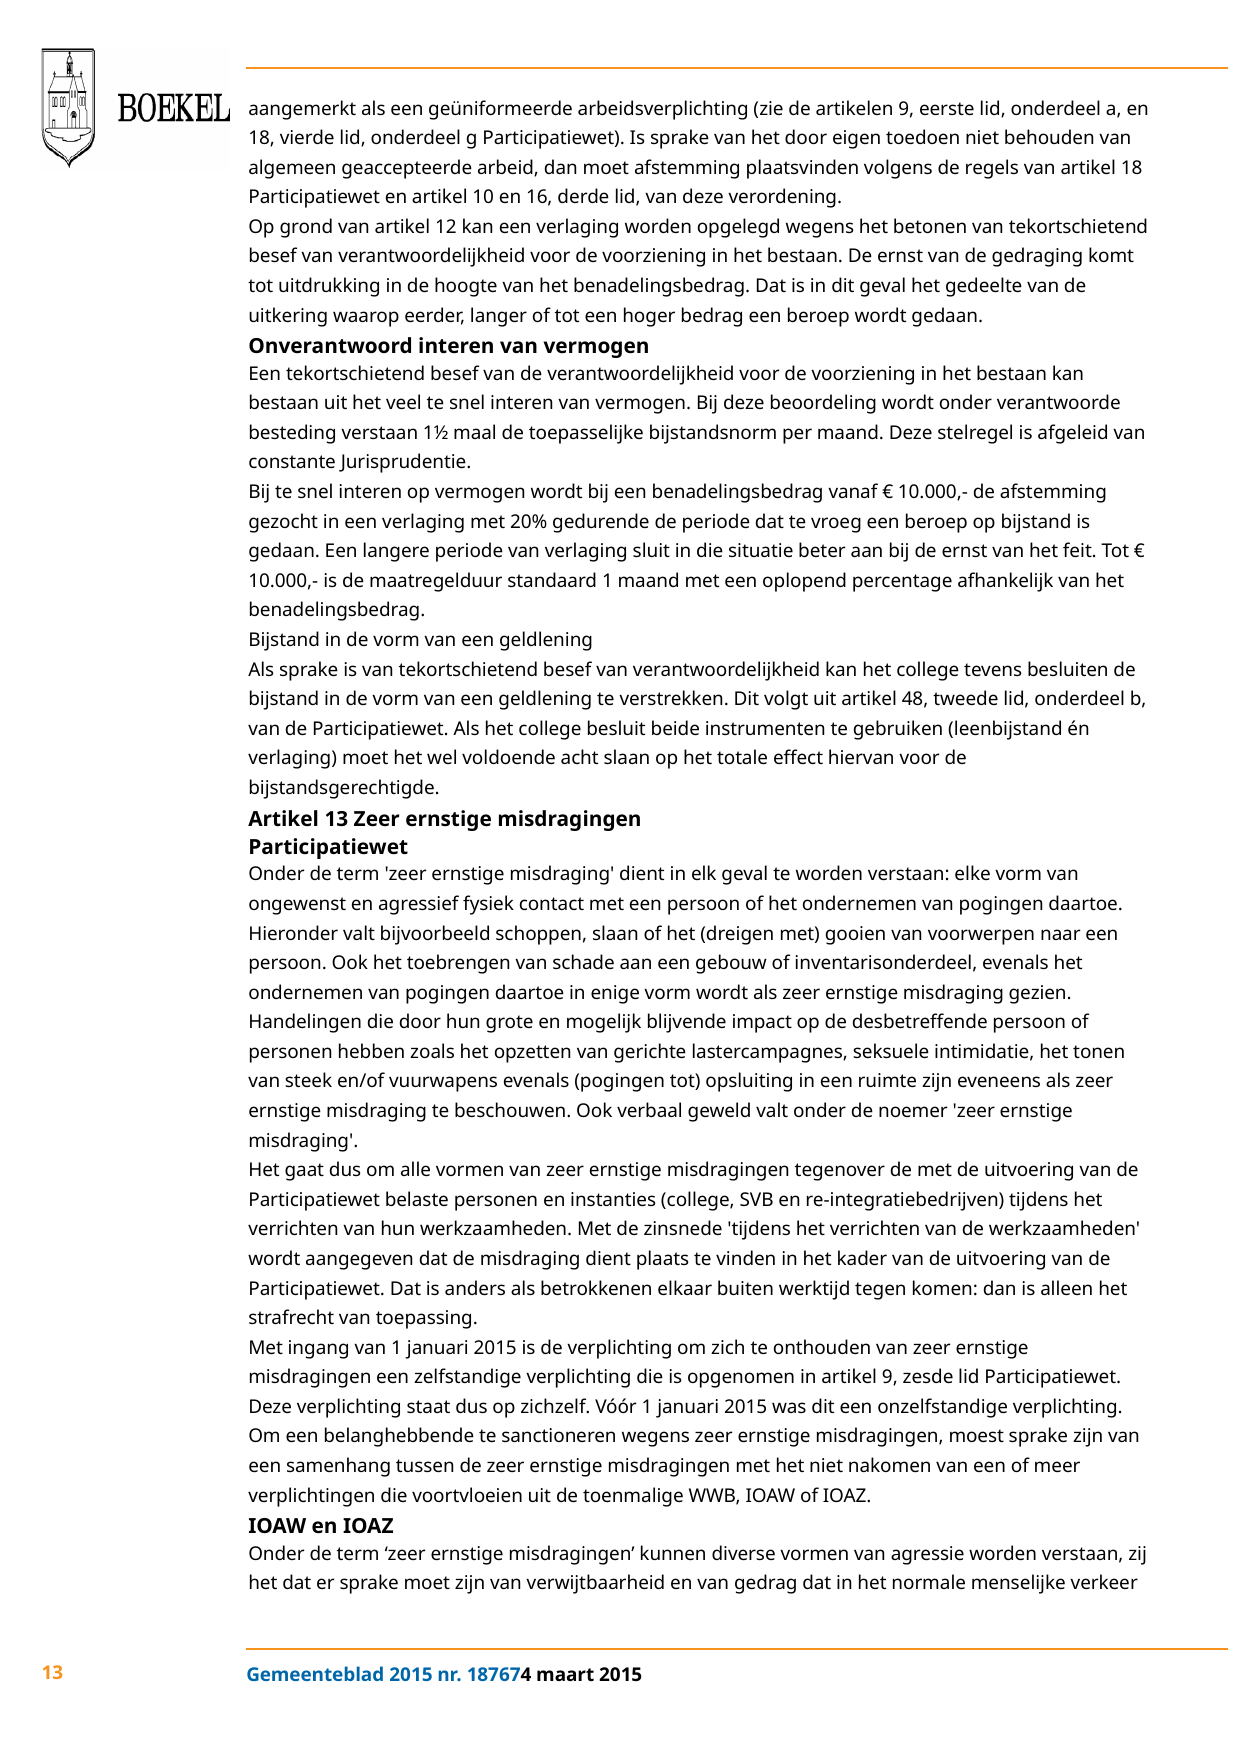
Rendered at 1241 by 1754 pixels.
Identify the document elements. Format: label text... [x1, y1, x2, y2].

text aangemerkt als een geüniformeerde arbeidsverplichting (zie de artikelen 9, eerste lid, onderdeel a, en 18, vierde lid, onderdeel g Participatiewet). Is sprake van het door eigen toedoen niet behouden van algemeen geaccepteerde arbeid, dan moet afstemming plaatsvinden volgens de regels van artikel 18 Participatiewet en artikel 10 en 16, derde lid, van deze verordening. [248, 95, 1152, 209]
text Met ingang van 1 januari 2015 is de verplichting om zich te onthouden van zeer ernstige misdragingen een zelfstandige verplichting die is opgenomen in artikel 9, zesde lid Participatiewet. Deze verplichting staat dus op zichzelf. Vóór 1 januari 2015 was dit een onzelfstandige verplichting. Om een belanghebbende te sanctioneren wegens zeer ernstige misdragingen, moest sprake zijn van een samenhang tussen de zeer ernstige misdragingen met het niet nakomen van een of meer verplichtingen die voortvloeien uit de toenmalige WWB, IOAW of IOAZ. [248, 1334, 1152, 1507]
text IOAW en IOAZ [248, 1511, 1152, 1540]
text Bij te snel interen op vermogen wordt bij een benadelingsbedrag vanaf € 10.000,- de afstemming gezocht in een verlaging met 20% gedurende de periode dat te vroeg een beroep op bijstand is gedaan. Een langere periode van verlaging sluit in die situatie beter aan bij de ernst van het feit. Tot € 10.000,- is de maatregelduur standaard 1 maand met een oplopend percentage afhankelijk van het benadelingsbedrag. [248, 478, 1152, 622]
text Het gaat dus om alle vormen van zeer ernstige misdragingen tegenover de met de uitvoering van de Participatiewet belaste personen en instanties (college, SVB en re-integratiebedrijven) tijdens het verrichten van hun werkzaamheden. Met de zinsnede 'tijdens het verrichten van de werkzaamheden' wordt aangegeven dat de misdraging dient plaats te vinden in het kader van de uitvoering van de Participatiewet. Dat is anders als betrokkenen elkaar buiten werktijd tegen komen: dan is alleen het strafrecht van toepassing. [248, 1156, 1152, 1330]
text Onder de term ‘zeer ernstige misdragingen’ kunnen diverse vormen van agressie worden verstaan, zij het dat er sprake moet zijn van verwijtbaarheid en van gedrag dat in het normale menselijke verkeer [248, 1540, 1152, 1595]
text Onder de term 'zeer ernstige misdraging' dient in elk geval te worden verstaan: elke vorm van ongewenst en agressief fysiek contact met een persoon of het ondernemen van pogingen daartoe. Hieronder valt bijvoorbeeld schoppen, slaan of het (dreigen met) gooien van voorwerpen naar een persoon. Ook het toebrengen van schade aan een gebouw of inventarisonderdeel, evenals het ondernemen van pogingen daartoe in enige vorm wordt als zeer ernstige misdraging gezien. [248, 861, 1152, 1004]
picture [41, 47, 231, 172]
text Op grond van artikel 12 kan een verlaging worden opgelegd wegens het betonen van tekortschietend besef van verantwoordelijkheid voor de voorziening in het bestaan. De ernst van de gedraging komt tot uitdrukking in de hoogte van het benadelingsbedrag. Dat is in dit geval het gedeelte van de uitkering waarop eerder, langer of tot een hoger bedrag een beroep wordt gedaan. [248, 213, 1152, 328]
text Artikel 13 Zeer ernstige misdragingen [248, 804, 1152, 832]
text Onverantwoord interen van vermogen [248, 331, 1152, 360]
text Een tekortschietend besef van de verantwoordelijkheid voor de voorziening in het bestaan kan bestaan uit het veel te snel interen van vermogen. Bij deze beoordeling wordt onder verantwoorde besteding verstaan 1½ maal de toepasselijke bijstandsnorm per maand. Deze stelregel is afgeleid van constante Jurisprudentie. [248, 360, 1152, 474]
text Participatiewet [248, 832, 1152, 861]
text Als sprake is van tekortschietend besef van verantwoordelijkheid kan het college tevens besluiten de bijstand in de vorm van een geldlening te verstrekken. Dit volgt uit artikel 48, tweede lid, onderdeel b, van de Participatiewet. Als het college besluit beide instrumenten te gebruiken (leenbijstand én verlaging) moet het wel voldoende acht slaan op het totale effect hiervan voor de bijstandsgerechtigde. [248, 656, 1152, 800]
text Bijstand in de vorm van een geldlening [248, 626, 1152, 652]
text Handelingen die door hun grote en mogelijk blijvende impact op de desbetreffende persoon of personen hebben zoals het opzetten van gerichte lastercampagnes, seksuele intimidatie, het tonen van steek en/of vuurwapens evenals (pogingen tot) opsluiting in een ruimte zijn eveneens als zeer ernstige misdraging te beschouwen. Ook verbaal geweld valt onder de noemer 'zeer ernstige misdraging'. [248, 1008, 1152, 1152]
